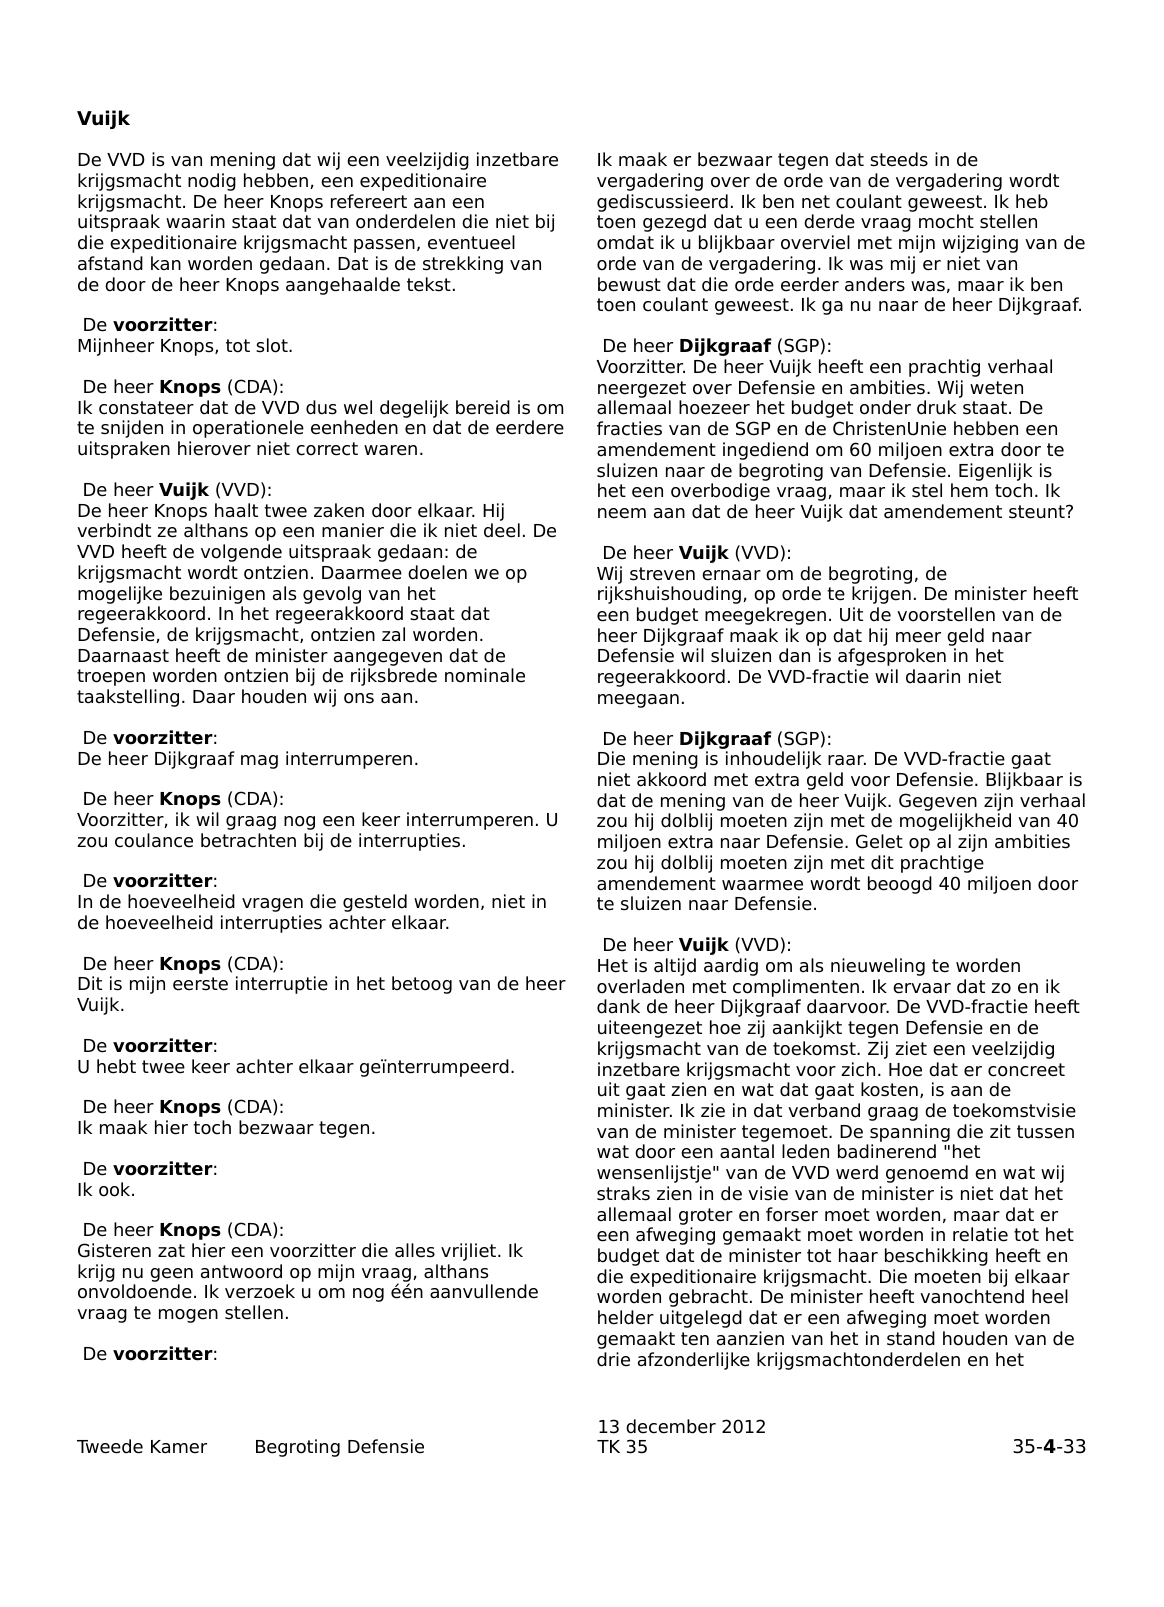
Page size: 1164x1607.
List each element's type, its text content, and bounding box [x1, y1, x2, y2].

text Dit is mijn eerste interruptie in het betoog van de heer Vuijk. [77, 974, 567, 1016]
text De heer Knops haalt twee zaken door elkaar. Hij verbindt ze althans op een manier die ik niet deel. De VVD heeft de volgende uitspraak gedaan: de krijgsmacht wordt ontzien. Daarmee doelen we op mogelijke bezuinigen als gevolg van het regeerakkoord. In het regeerakkoord staat dat Defensie, de krijgsmacht, ontzien zal worden. Daarnaast heeft de minister aangegeven dat de troepen worden ontzien bij de rijksbrede nominale taakstelling. Daar houden wij ons aan. [77, 500, 567, 708]
text Voorzitter, ik wil graag nog een keer interrumperen. U zou coulance betrachten bij de interrupties. [77, 810, 567, 851]
text De heer Knops (CDA): [77, 1097, 567, 1118]
text De voorzitter: [77, 728, 567, 748]
text De VVD is van mening dat wij een veelzijdig inzetbare krijgsmacht nodig hebben, een expeditionaire krijgsmacht. De heer Knops refereert aan een uitspraak waarin staat dat van onderdelen die niet bij die expeditionaire krijgsmacht passen, eventueel afstand kan worden gedaan. Dat is de strekking van de door de heer Knops aangehaalde tekst. [77, 150, 567, 295]
text In de hoeveelheid vragen die gesteld worden, niet in de hoeveelheid interrupties achter elkaar. [77, 892, 567, 933]
text De voorzitter: [77, 315, 567, 336]
text Voorzitter. De heer Vuijk heeft een prachtig verhaal neergezet over Defensie en ambities. Wij weten allemaal hoezeer het budget onder druk staat. De fracties van de SGP en de ChristenUnie hebben een amendement ingediend om 60 miljoen extra door te sluizen naar de begroting van Defensie. Eigenlijk is het een overbodige vraag, maar ik stel hem toch. Ik neem aan dat de heer Vuijk dat amendement steunt? [596, 357, 1087, 523]
text De heer Dijkgraaf (SGP): [596, 728, 1087, 749]
text De heer Vuijk (VVD): [77, 480, 567, 500]
text Ik maak er bezwaar tegen dat steeds in de vergadering over de orde van de vergadering wordt gediscussieerd. Ik ben net coulant geweest. Ik heb toen gezegd dat u een derde vraag mocht stellen omdat ik u blijkbaar overviel met mijn wijziging van de orde van de vergadering. Ik was mij er niet van bewust dat die orde eerder anders was, maar ik ben toen coulant geweest. Ik ga nu naar de heer Dijkgraaf. [596, 150, 1087, 316]
text Ik maak hier toch bezwaar tegen. [77, 1118, 567, 1139]
text Wij streven ernaar om de begroting, de rijkshuishouding, op orde te krijgen. De minister heeft een budget meegekregen. Uit de voorstellen van de heer Dijkgraaf maak ik op dat hij meer geld naar Defensie wil sluizen dan is afgesproken in het regeerakkoord. De VVD-fractie wil daarin niet meegaan. [596, 563, 1087, 708]
text De voorzitter: [77, 1344, 567, 1364]
text De heer Vuijk (VVD): [596, 935, 1087, 956]
text De voorzitter: [77, 1159, 567, 1179]
text De heer Knops (CDA): [77, 789, 567, 810]
text De heer Dijkgraaf (SGP): [596, 336, 1087, 357]
text U hebt twee keer achter elkaar geïnterrumpeerd. [77, 1056, 567, 1077]
text De voorzitter: [77, 1036, 567, 1056]
text De heer Knops (CDA): [77, 1220, 567, 1241]
text Ik ook. [77, 1179, 567, 1200]
text De heer Knops (CDA): [77, 377, 567, 397]
text Mijnheer Knops, tot slot. [77, 336, 567, 357]
text De voorzitter: [77, 871, 567, 892]
text Ik constateer dat de VVD dus wel degelijk bereid is om te snijden in operationele eenheden en dat de eerdere uitspraken hierover niet correct waren. [77, 397, 567, 460]
text Het is altijd aardig om als nieuweling te worden overladen met complimenten. Ik ervaar dat zo en ik dank de heer Dijkgraaf daarvoor. De VVD-fractie heeft uiteengezet hoe zij aankijkt tegen Defensie en de krijgsmacht van de toekomst. Zij ziet een veelzijdig inzetbare krijgsmacht voor zich. Hoe dat er concreet uit gaat zien en wat dat gaat kosten, is aan de minister. Ik zie in dat verband graag de toekomstvisie van de minister tegemoet. De spanning die zit tussen wat door een aantal leden badinerend "het wensenlijstje" van de VVD werd genoemd en wat wij straks zien in de visie van de minister is niet dat het allemaal groter en forser moet worden, maar dat er een afweging gemaakt moet worden in relatie tot het budget dat de minister tot haar beschikking heeft en die expeditionaire krijgsmacht. Die moeten bij elkaar worden gebracht. De minister heeft vanochtend heel helder uitgelegd dat er een afweging moet worden gemaakt ten aanzien van het in stand houden van de drie afzonderlijke krijgsmachtonderdelen en het [596, 956, 1087, 1370]
text Gisteren zat hier een voorzitter die alles vrijliet. Ik krijg nu geen antwoord op mijn vraag, althans onvoldoende. Ik verzoek u om nog één aanvullende vraag te mogen stellen. [77, 1241, 567, 1324]
text De heer Knops (CDA): [77, 953, 567, 974]
text De heer Vuijk (VVD): [596, 543, 1087, 563]
text De heer Dijkgraaf mag interrumperen. [77, 748, 567, 769]
text Die mening is inhoudelijk raar. De VVD-fractie gaat niet akkoord met extra geld voor Defensie. Blijkbaar is dat de mening van de heer Vuijk. Gegeven zijn verhaal zou hij dolblij moeten zijn met de mogelijkheid van 40 miljoen extra naar Defensie. Gelet op al zijn ambities zou hij dolblij moeten zijn met dit prachtige amendement waarmee wordt beoogd 40 miljoen door te sluizen naar Defensie. [596, 749, 1087, 915]
